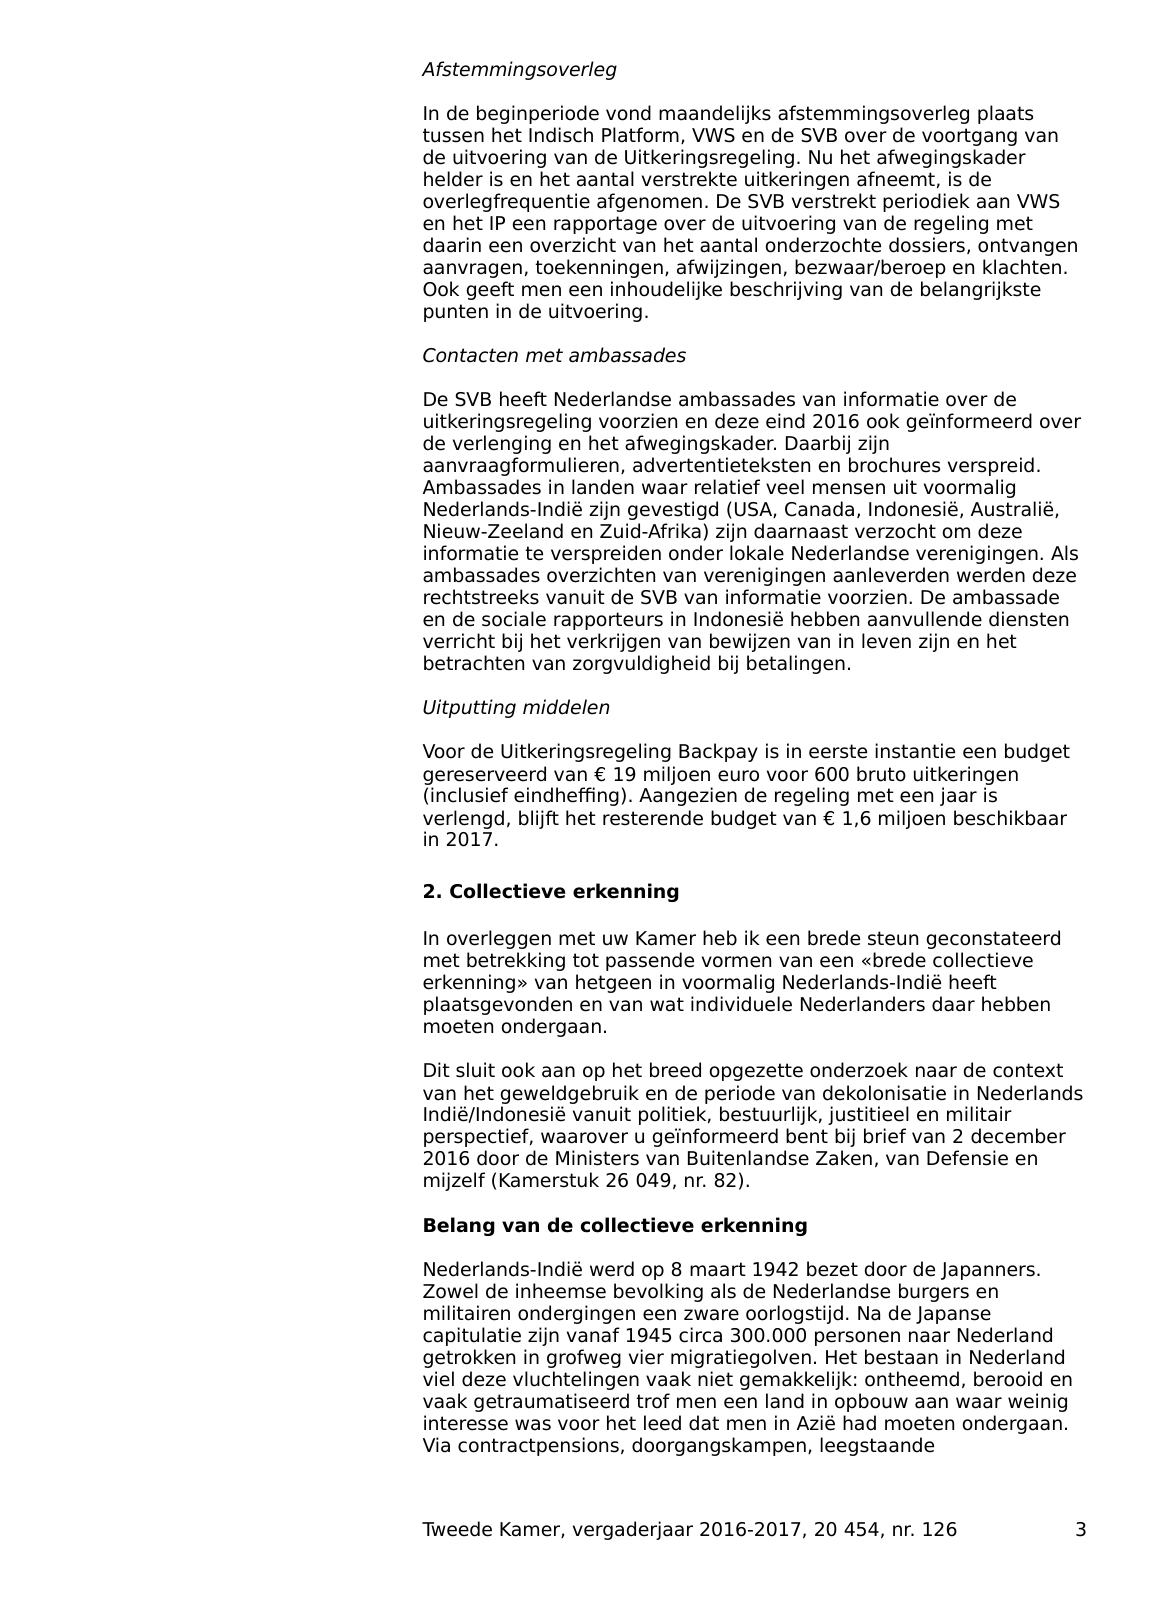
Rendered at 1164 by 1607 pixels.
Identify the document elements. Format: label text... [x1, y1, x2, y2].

text In overleggen met uw Kamer heb ik een brede steun geconstateerd met betrekking tot passende vormen van een «brede collectieve erkenning» van hetgeen in voormalig Nederlands-Indië heeft plaatsgevonden en van wat individuele Nederlanders daar hebben moeten ondergaan. [422, 928, 1087, 1038]
text In de beginperiode vond maandelijks afstemmingsoverleg plaats tussen het Indisch Platform, VWS en de SVB over de voortgang van de uitvoering van de Uitkeringsregeling. Nu het afwegingskader helder is en het aantal verstrekte uitkeringen afneemt, is de overlegfrequentie afgenomen. De SVB verstrekt periodiek aan VWS en het IP een rapportage over de uitvoering van de regeling met daarin een overzicht van het aantal onderzochte dossiers, ontvangen aanvragen, toekenningen, afwijzingen, bezwaar/beroep en klachten. Ook geeft men een inhoudelijke beschrijving van de belangrijkste punten in de uitvoering. [422, 103, 1087, 323]
text De SVB heeft Nederlandse ambassades van informatie over de uitkeringsregeling voorzien en deze eind 2016 ook geïnformeerd over de verlenging en het afwegingskader. Daarbij zijn aanvraagformulieren, advertentieteksten en brochures verspreid. Ambassades in landen waar relatief veel mensen uit voormalig Nederlands-Indië zijn gevestigd (USA, Canada, Indonesië, Australië, Nieuw-Zeeland en Zuid-Afrika) zijn daarnaast verzocht om deze informatie te verspreiden onder lokale Nederlandse verenigingen. Als ambassades overzichten van verenigingen aanleverden werden deze rechtstreeks vanuit de SVB van informatie voorzien. De ambassade en de sociale rapporteurs in Indonesië hebben aanvullende diensten verricht bij het verkrijgen van bewijzen van in leven zijn en het betrachten van zorgvuldigheid bij betalingen. [422, 389, 1087, 675]
text Dit sluit ook aan op het breed opgezette onderzoek naar de context van het geweldgebruik en de periode van dekolonisatie in Nederlands Indië/Indonesië vanuit politiek, bestuurlijk, justitieel en militair perspectief, waarover u geïnformeerd bent bij brief van 2 december 2016 door de Ministers van Buitenlandse Zaken, van Defensie en mijzelf (Kamerstuk 26 049, nr. 82). [422, 1060, 1087, 1192]
subtitle Contacten met ambassades [422, 345, 1087, 367]
subtitle Afstemmingsoverleg [422, 59, 1087, 81]
text Nederlands-Indië werd op 8 maart 1942 bezet door de Japanners. Zowel de inheemse bevolking als de Nederlandse burgers en militairen ondergingen een zware oorlogstijd. Na de Japanse capitulatie zijn vanaf 1945 circa 300.000 personen naar Nederland getrokken in grofweg vier migratiegolven. Het bestaan in Nederland viel deze vluchtelingen vaak niet gemakkelijk: ontheemd, berooid en vaak getraumatiseerd trof men een land in opbouw aan waar weinig interesse was voor het leed dat men in Azië had moeten ondergaan. Via contractpensions, doorgangskampen, leegstaande [422, 1259, 1087, 1456]
subtitle 2. Collectieve erkenning [422, 881, 1087, 903]
text Voor de Uitkeringsregeling Backpay is in eerste instantie een budget gereserveerd van € 19 miljoen euro voor 600 bruto uitkeringen (inclusief eindheffing). Aangezien de regeling met een jaar is verlengd, blijft het resterende budget van € 1,6 miljoen beschikbaar in 2017. [422, 741, 1087, 851]
subtitle Belang van de collectieve erkenning [422, 1214, 1087, 1236]
subtitle Uitputting middelen [422, 697, 1087, 719]
